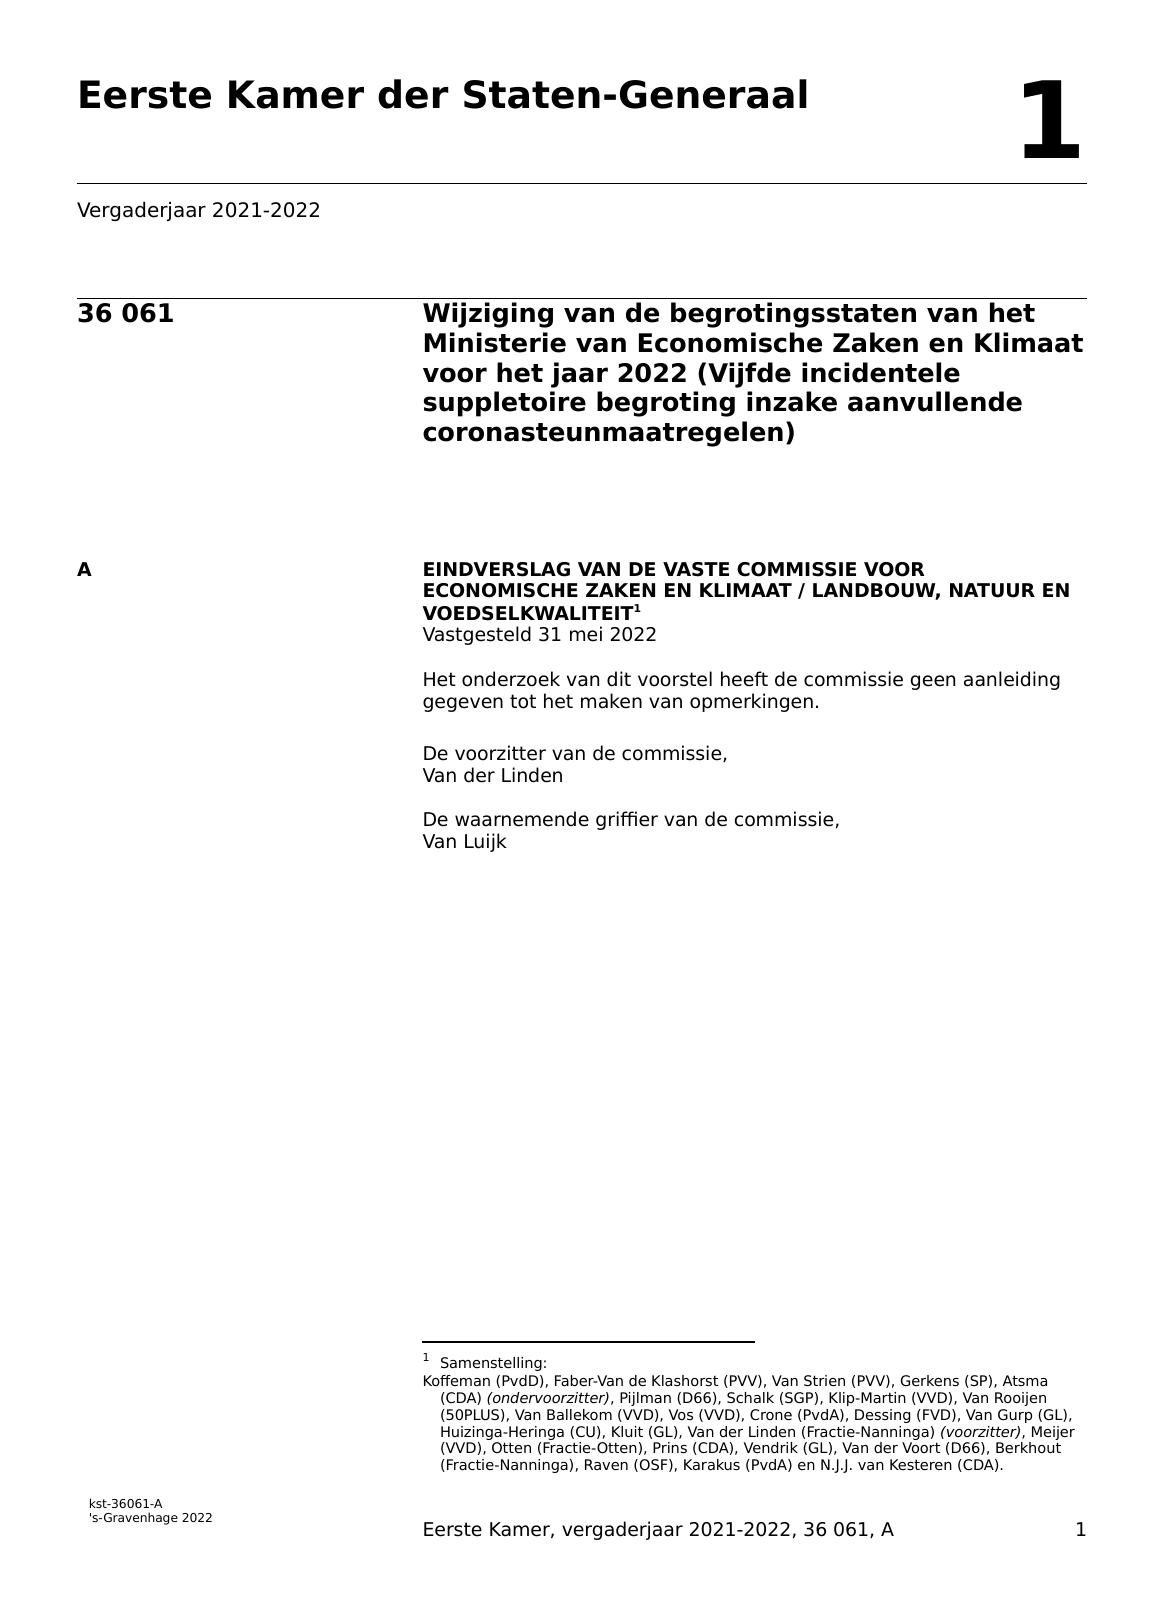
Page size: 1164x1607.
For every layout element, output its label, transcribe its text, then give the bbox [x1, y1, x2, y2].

text De waarnemende griffier van de commissie, Van Luijk [422, 809, 1087, 853]
text Samenstelling: [422, 1351, 1087, 1373]
table_header Eerste Kamer der Staten-Generaal [77, 59, 886, 183]
table_cell Vergaderjaar 2021-2022 [77, 184, 1087, 298]
text Het onderzoek van dit voorstel heeft de commissie geen aanleiding gegeven tot het maken van opmerkingen. [422, 668, 1087, 712]
text Koffeman (PvdD), Faber-Van de Klashorst (PVV), Van Strien (PVV), Gerkens (SP), Atsma (CDA) (ondervoorzitter), Pijlman (D66), Schalk (SGP), Klip-Martin (VVD), Van Rooijen (50PLUS), Van Ballekom (VVD), Vos (VVD), Crone (PvdA), Dessing (FVD), Van Gurp (GL), Huizinga-Heringa (CU), Kluit (GL), Van der Linden (Fractie-Nanninga) (voorzitter), Meijer (VVD), Otten (Fractie-Otten), Prins (CDA), Vendrik (GL), Van der Voort (D66), Berkhout (Fractie-Nanninga), Raven (OSF), Karakus (PvdA) en N.J.J. van Kesteren (CDA). [422, 1373, 1087, 1474]
text kst-36061-A [88, 1497, 323, 1511]
text De voorzitter van de commissie, Van der Linden [422, 742, 1087, 786]
subtitle A EINDVERSLAG VAN DE VASTE COMMISSIE VOOR ECONOMISCHE ZAKEN EN KLIMAAT / LANDBOUW, NATUUR EN VOEDSELKWALITEIT [77, 558, 1087, 624]
table_header 1 [886, 59, 1087, 183]
text 's-Gravenhage 2022 [88, 1511, 323, 1525]
subtitle 36 061 Wijziging van de begrotingsstaten van het Ministerie van Economische Zaken en Klimaat voor het jaar 2022 (Vijfde incidentele suppletoire begroting inzake aanvullende coronasteunmaatregelen) [77, 299, 1087, 447]
text Vastgesteld 31 mei 2022 [422, 624, 1087, 646]
